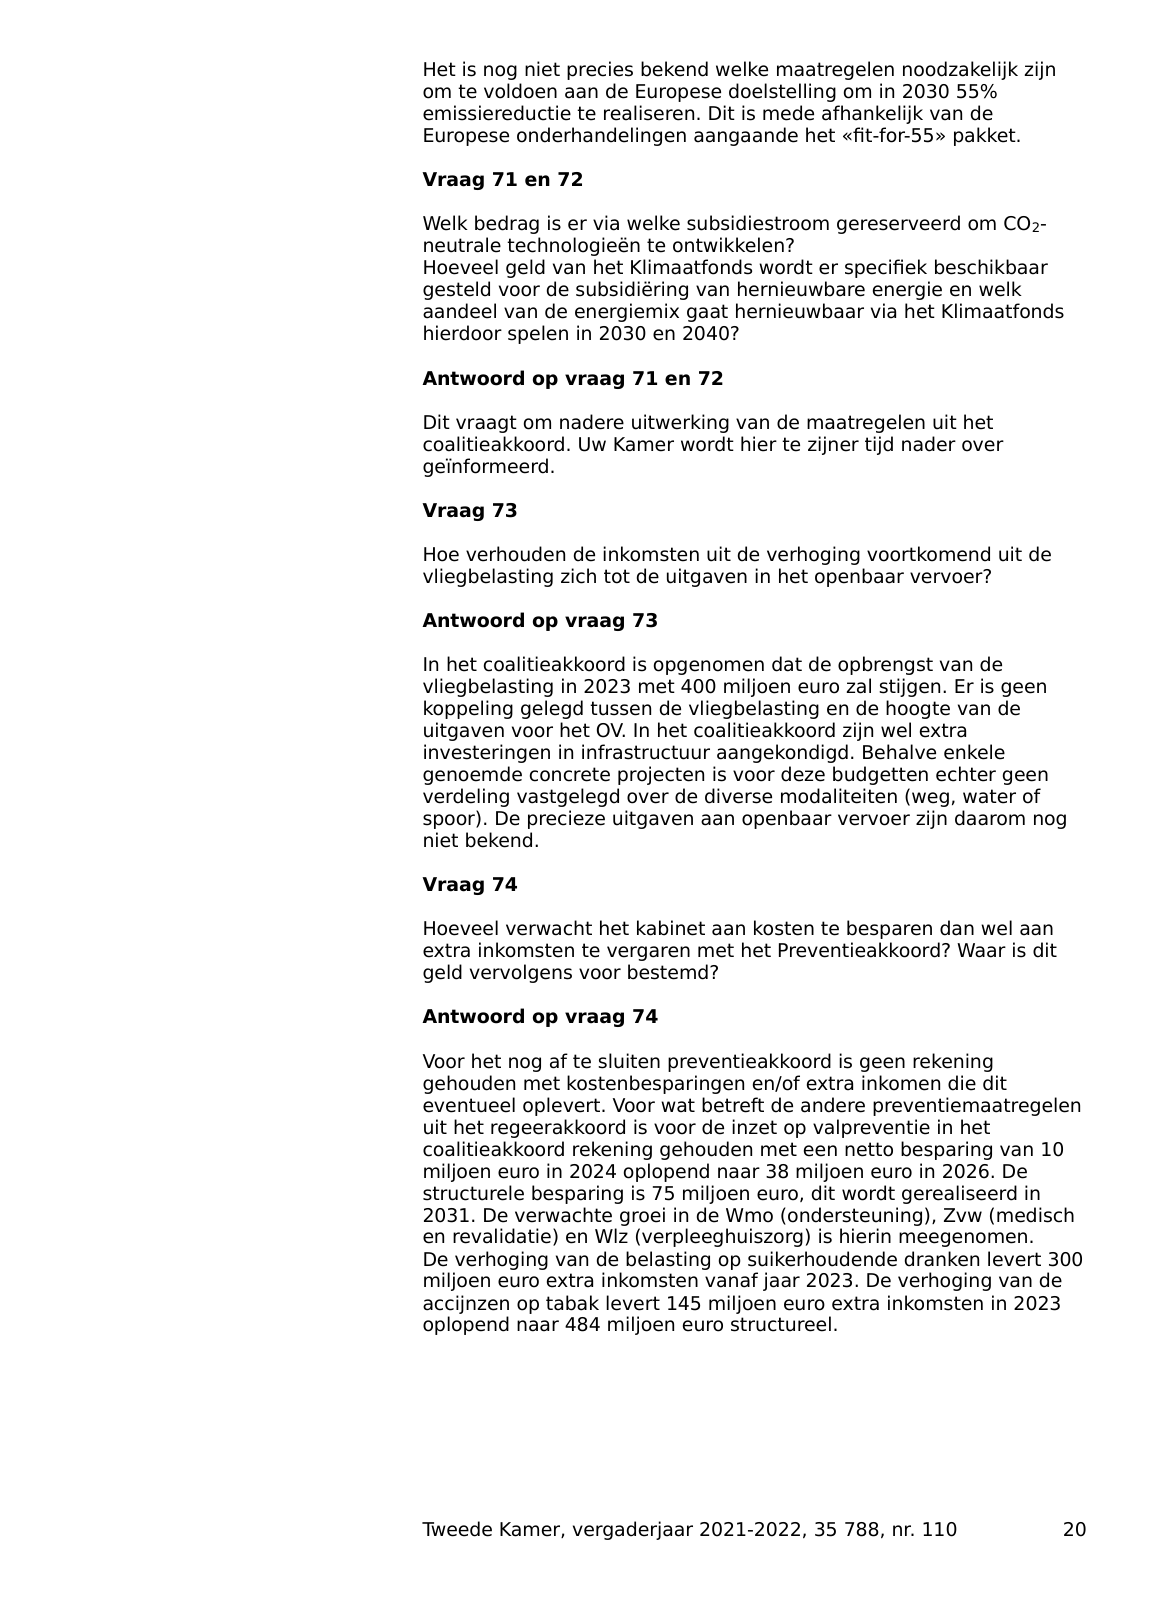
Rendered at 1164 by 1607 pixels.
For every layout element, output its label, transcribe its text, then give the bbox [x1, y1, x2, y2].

subtitle Antwoord op vraag 74 [422, 1006, 1087, 1028]
subtitle Antwoord op vraag 73 [422, 610, 1087, 632]
text Welk bedrag is er via welke subsidiestroom gereserveerd om CO2-neutrale technologieën te ontwikkelen? [422, 213, 1087, 257]
text In het coalitieakkoord is opgenomen dat de opbrengst van de vliegbelasting in 2023 met 400 miljoen euro zal stijgen. Er is geen koppeling gelegd tussen de vliegbelasting en de hoogte van de uitgaven voor het OV. In het coalitieakkoord zijn wel extra investeringen in infrastructuur aangekondigd. Behalve enkele genoemde concrete projecten is voor deze budgetten echter geen verdeling vastgelegd over de diverse modaliteiten (weg, water of spoor). De precieze uitgaven aan openbaar vervoer zijn daarom nog niet bekend. [422, 654, 1087, 852]
subtitle Antwoord op vraag 71 en 72 [422, 367, 1087, 389]
text Het is nog niet precies bekend welke maatregelen noodzakelijk zijn om te voldoen aan de Europese doelstelling om in 2030 55% emissiereductie te realiseren. Dit is mede afhankelijk van de Europese onderhandelingen aangaande het «fit-for-55» pakket. [422, 59, 1087, 147]
text Hoe verhouden de inkomsten uit de verhoging voortkomend uit de vliegbelasting zich tot de uitgaven in het openbaar vervoer? [422, 544, 1087, 588]
text De verhoging van de belasting op suikerhoudende dranken levert 300 miljoen euro extra inkomsten vanaf jaar 2023. De verhoging van de accijnzen op tabak levert 145 miljoen euro extra inkomsten in 2023 oplopend naar 484 miljoen euro structureel. [422, 1248, 1087, 1336]
text Voor het nog af te sluiten preventieakkoord is geen rekening gehouden met kostenbesparingen en/of extra inkomen die dit eventueel oplevert. Voor wat betreft de andere preventiemaatregelen uit het regeerakkoord is voor de inzet op valpreventie in het coalitieakkoord rekening gehouden met een netto besparing van 10 miljoen euro in 2024 oplopend naar 38 miljoen euro in 2026. De structurele besparing is 75 miljoen euro, dit wordt gerealiseerd in 2031. De verwachte groei in de Wmo (ondersteuning), Zvw (medisch en revalidatie) en Wlz (verpleeghuiszorg) is hierin meegenomen. [422, 1051, 1087, 1248]
subtitle Vraag 71 en 72 [422, 169, 1087, 191]
text Hoeveel geld van het Klimaatfonds wordt er specifiek beschikbaar gesteld voor de subsidiëring van hernieuwbare energie en welk aandeel van de energiemix gaat hernieuwbaar via het Klimaatfonds hierdoor spelen in 2030 en 2040? [422, 257, 1087, 345]
subtitle Vraag 74 [422, 874, 1087, 896]
text Dit vraagt om nadere uitwerking van de maatregelen uit het coalitieakkoord. Uw Kamer wordt hier te zijner tijd nader over geïnformeerd. [422, 412, 1087, 477]
subtitle Vraag 73 [422, 500, 1087, 522]
text Hoeveel verwacht het kabinet aan kosten te besparen dan wel aan extra inkomsten te vergaren met het Preventieakkoord? Waar is dit geld vervolgens voor bestemd? [422, 918, 1087, 984]
